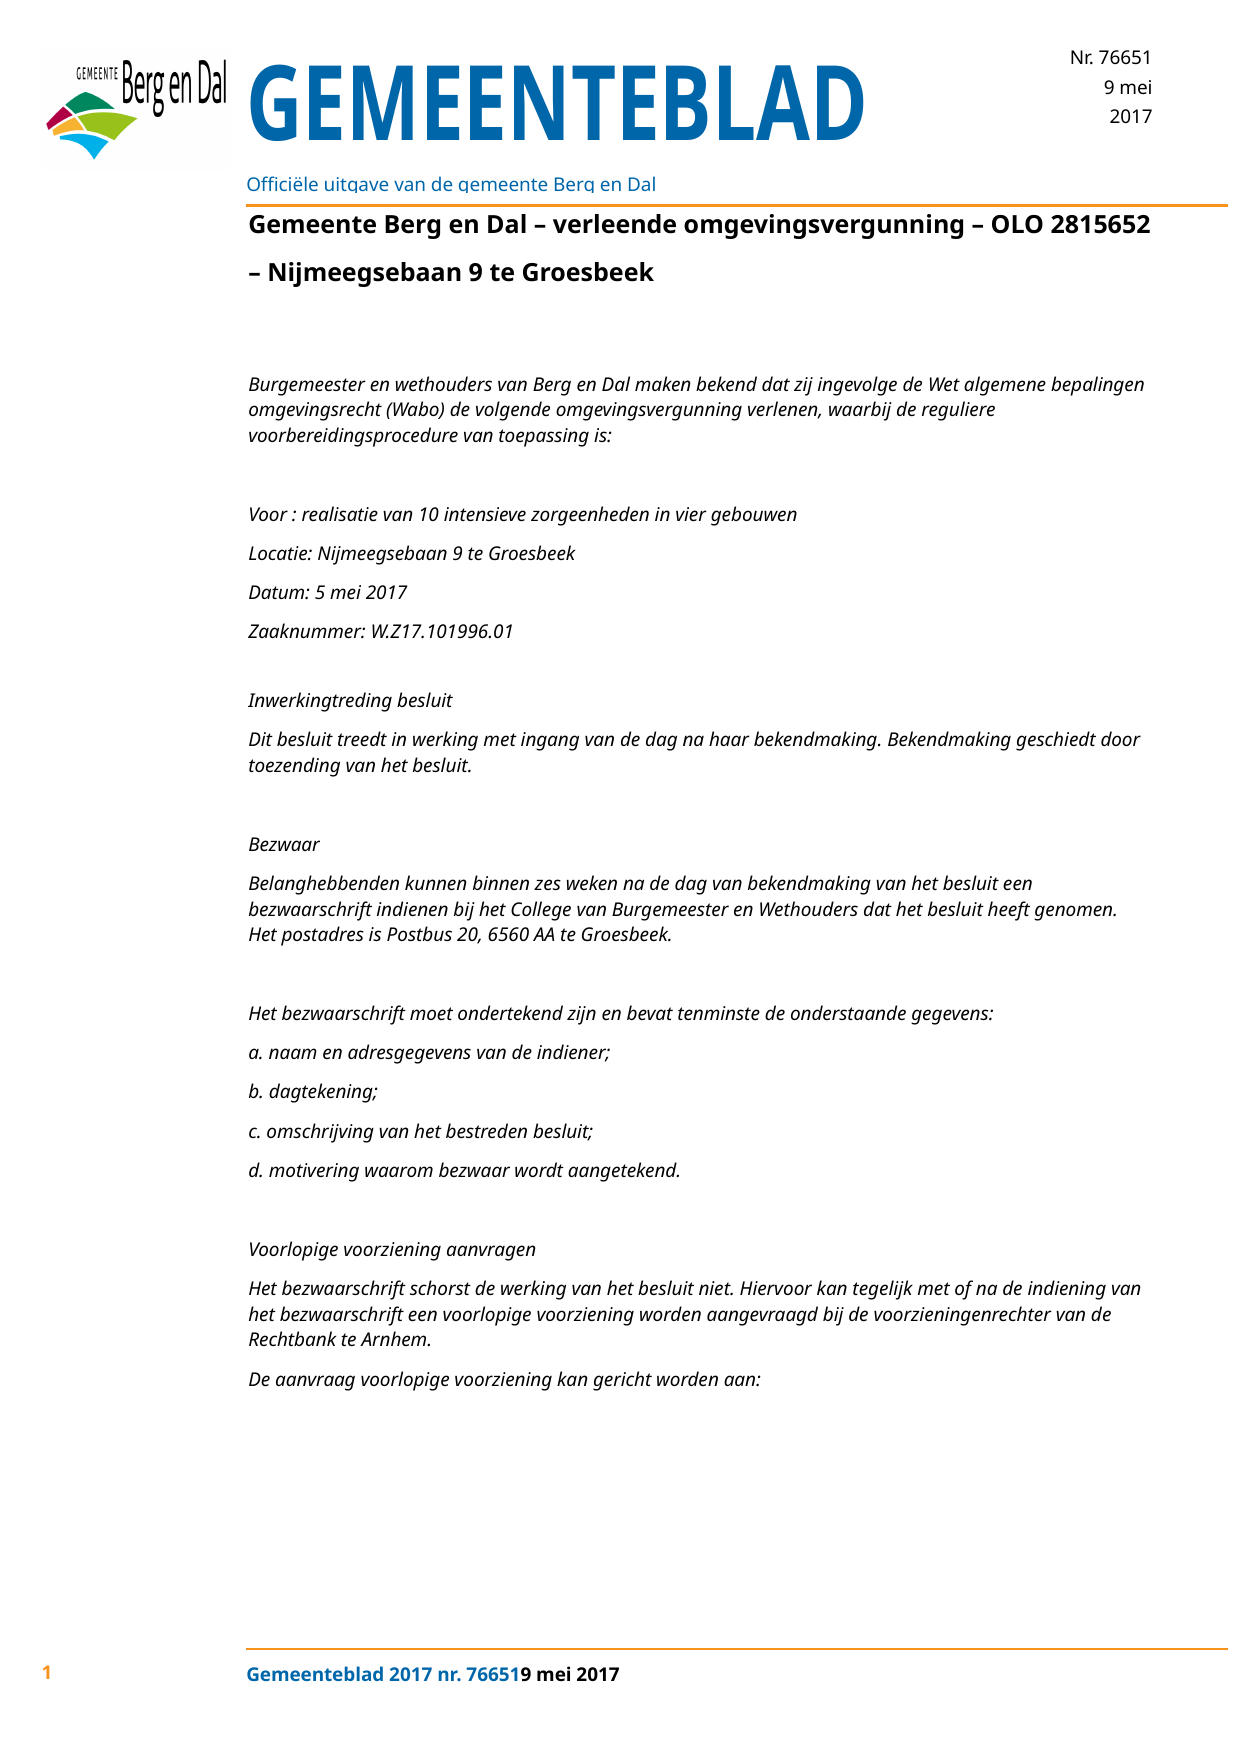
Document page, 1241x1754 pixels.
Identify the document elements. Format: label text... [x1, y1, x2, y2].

text c. omschrijving van het bestreden besluit; [248, 1118, 1152, 1144]
picture [41, 47, 231, 172]
text Bezwaar [248, 831, 1152, 857]
text Zaaknummer: W.Z17.101996.01 [248, 618, 1152, 644]
text Belanghebbenden kunnen binnen zes weken na de dag van bekendmaking van het besluit een bezwaarschrift indienen bij het College van Burgemeester en Wethouders dat het besluit heeft genomen. Het postadres is Postbus 20, 6560 AA te Groesbeek. [248, 870, 1152, 947]
text Voor : realisatie van 10 intensieve zorgeenheden in vier gebouwen [248, 501, 1152, 526]
text Gemeente Berg en Dal – verleende omgevingsvergunning – OLO 2815652 – Nijmeegsebaan 9 te Groesbeek [248, 207, 1152, 288]
text Burgemeester en wethouders van Berg en Dal maken bekend dat zij ingevolge de Wet algemene bepalingen omgevingsrecht (Wabo) de volgende omgevingsvergunning verlenen, waarbij de reguliere voorbereidingsprocedure van toepassing is: [248, 371, 1152, 448]
text Datum: 5 mei 2017 [248, 579, 1152, 605]
text d. motivering waarom bezwaar wordt aangetekend. [248, 1157, 1152, 1183]
text a. naam en adresgegevens van de indiener; [248, 1039, 1152, 1065]
text Voorlopige voorziening aanvragen [248, 1236, 1152, 1262]
text Het bezwaarschrift moet ondertekend zijn en bevat tenminste de onderstaande gegevens: [248, 1000, 1152, 1026]
text Dit besluit treedt in werking met ingang van de dag na haar bekendmaking. Bekendmaking geschiedt door toezending van het besluit. [248, 727, 1152, 778]
text Inwerkingtreding besluit [248, 687, 1152, 713]
text Locatie: Nijmeegsebaan 9 te Groesbeek [248, 540, 1152, 566]
text Het bezwaarschrift schorst de werking van het besluit niet. Hiervoor kan tegelijk met of na de indiening van het bezwaarschrift een voorlopige voorziening worden aangevraagd bij de voorzieningenrechter van de Rechtbank te Arnhem. [248, 1275, 1152, 1352]
text b. dagtekening; [248, 1079, 1152, 1104]
text De aanvraag voorlopige voorziening kan gericht worden aan: [248, 1366, 1152, 1392]
